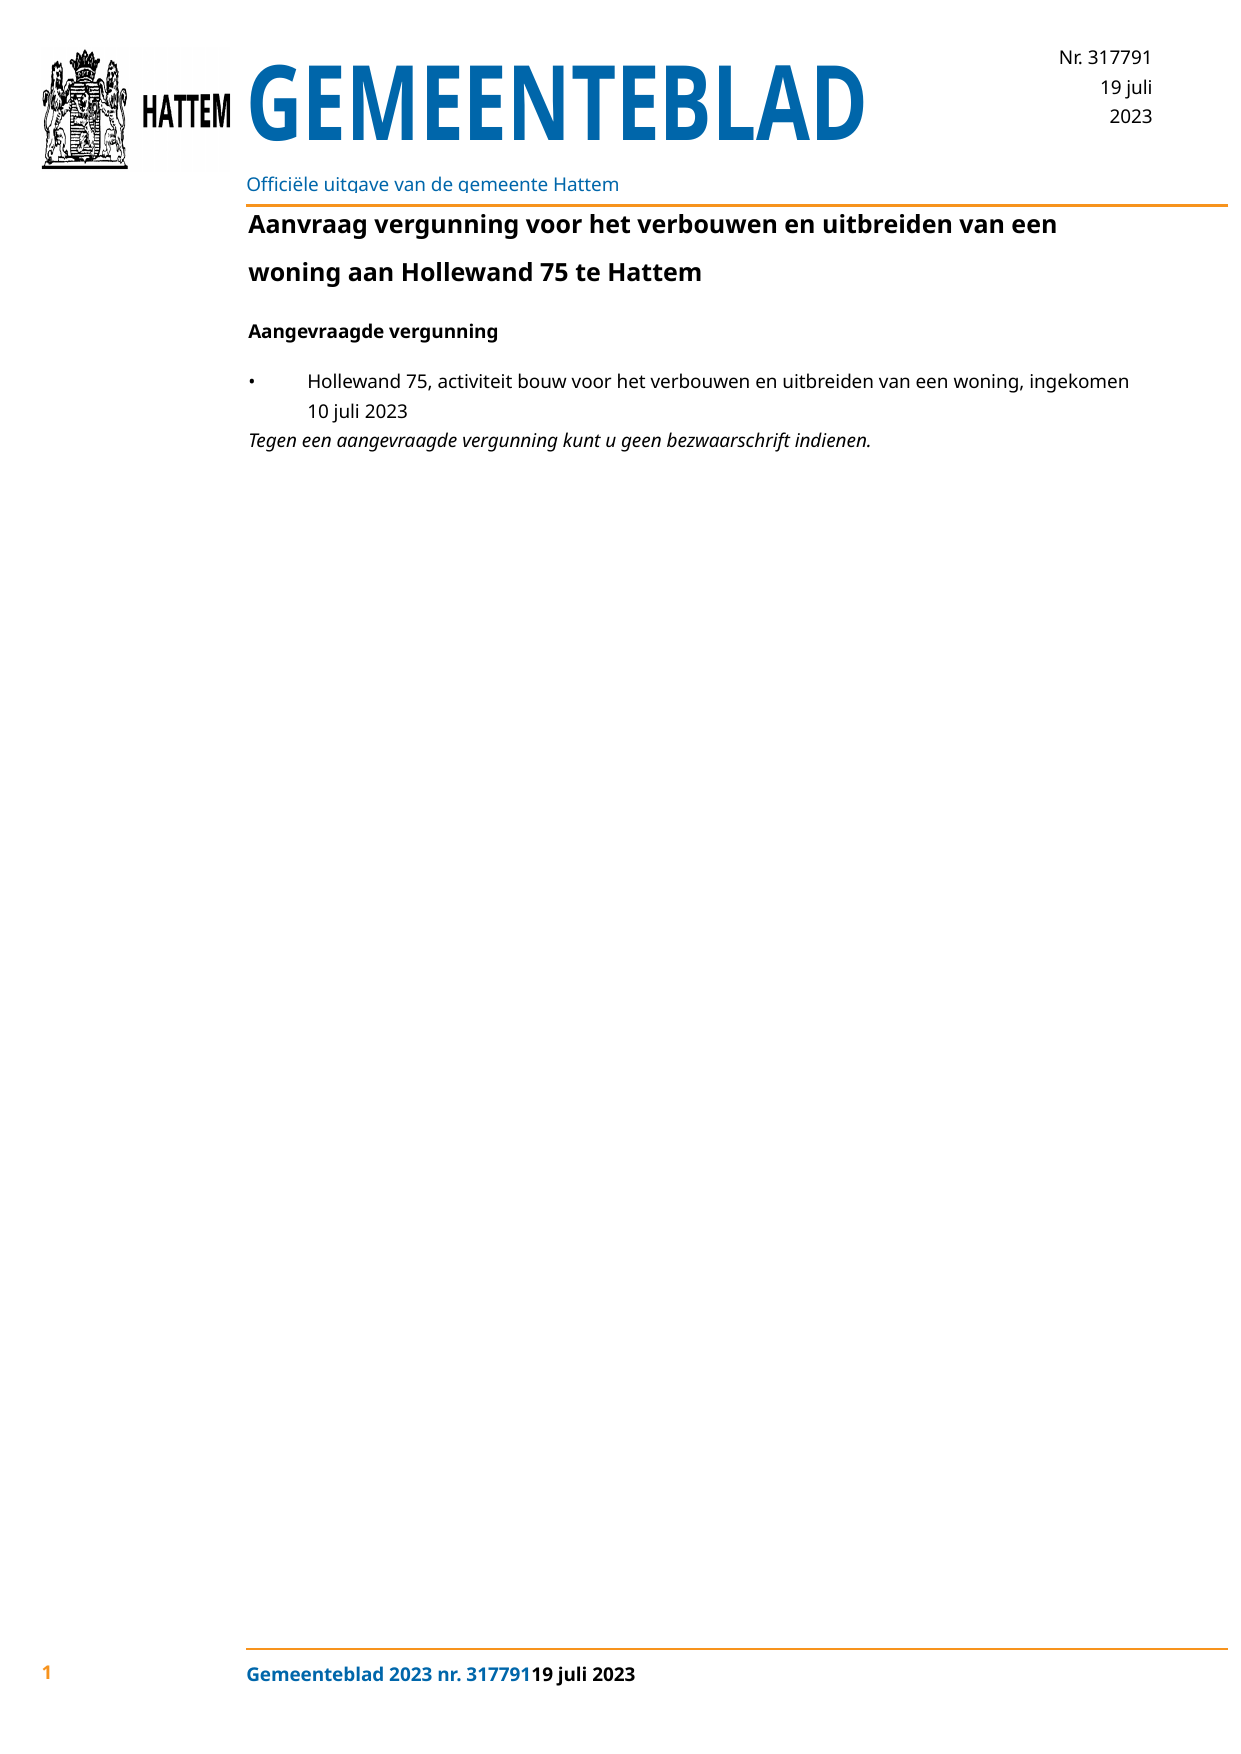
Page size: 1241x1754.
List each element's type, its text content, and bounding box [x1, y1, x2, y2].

text Aangevraagde vergunning [248, 318, 1152, 344]
text Aanvraag vergunning voor het verbouwen en uitbreiden van een woning aan Hollewand 75 te Hattem [248, 207, 1152, 288]
picture [41, 47, 231, 172]
list Hollewand 75, activiteit bouw voor het verbouwen en uitbreiden van een woning, ingekomen 10 juli 2023 [248, 368, 1152, 424]
text Tegen een aangevraagde vergunning kunt u geen bezwaarschrift indienen. [248, 427, 1152, 453]
